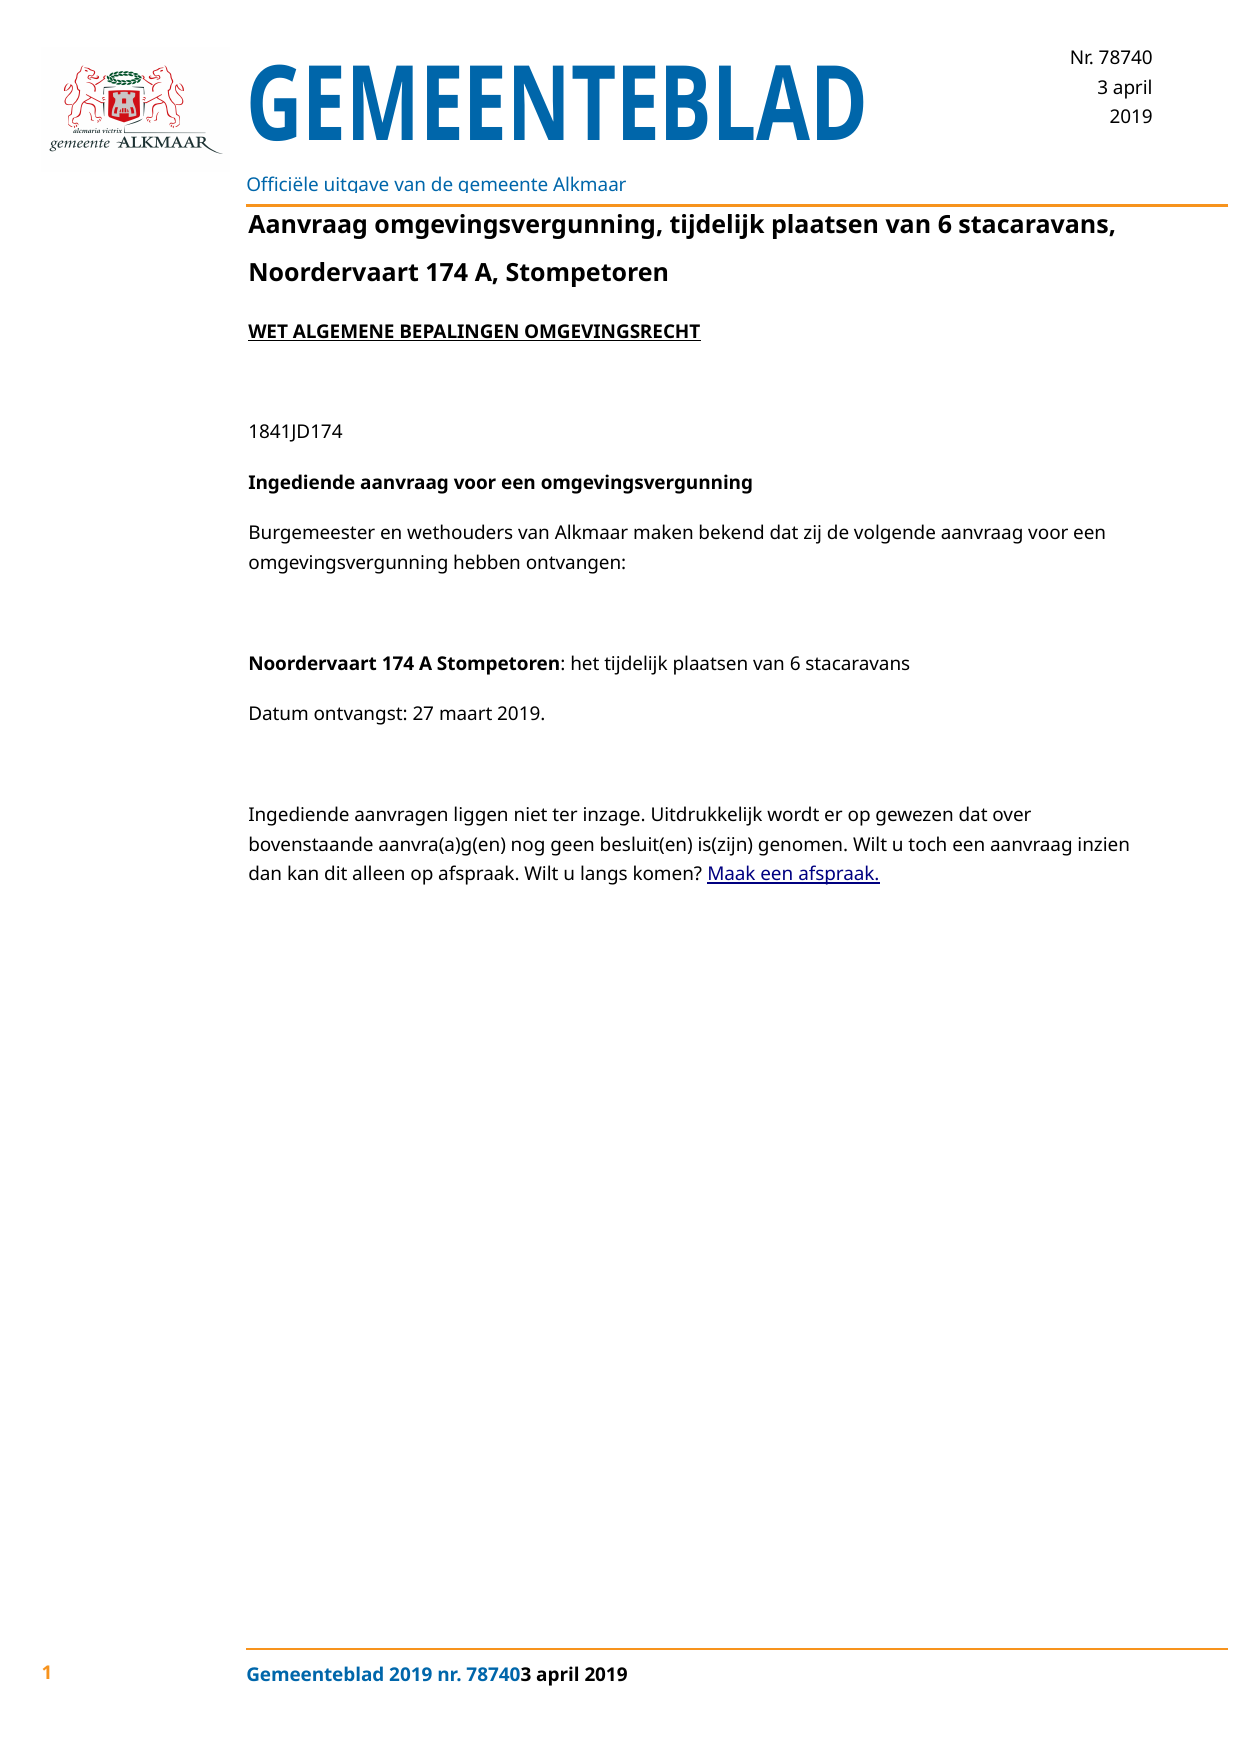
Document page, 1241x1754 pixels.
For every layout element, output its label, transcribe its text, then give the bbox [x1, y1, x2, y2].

text 1841JD174 [248, 419, 1152, 444]
text Ingediende aanvragen liggen niet ter inzage. Uitdrukkelijk wordt er op gewezen dat over bovenstaande aanvra(a)g(en) nog geen besluit(en) is(zijn) genomen. Wilt u toch een aanvraag inzien dan kan dit alleen op afspraak. Wilt u langs komen? Maak een afspraak. [248, 801, 1152, 886]
picture [41, 47, 231, 172]
text Burgemeester en wethouders van Alkmaar maken bekend dat zij de volgende aanvraag voor een omgevingsvergunning hebben ontvangen: [248, 519, 1152, 575]
text Aanvraag omgevingsvergunning, tijdelijk plaatsen van 6 stacaravans, Noordervaart 174 A, Stompetoren [248, 207, 1152, 288]
text Noordervaart 174 A Stompetoren: het tijdelijk plaatsen van 6 stacaravans [248, 650, 1152, 676]
text Datum ontvangst: 27 maart 2019. [248, 700, 1152, 726]
text Ingediende aanvraag voor een omgevingsvergunning [248, 469, 1152, 495]
text WET ALGEMENE BEPALINGEN OMGEVINGSRECHT [248, 318, 1152, 344]
